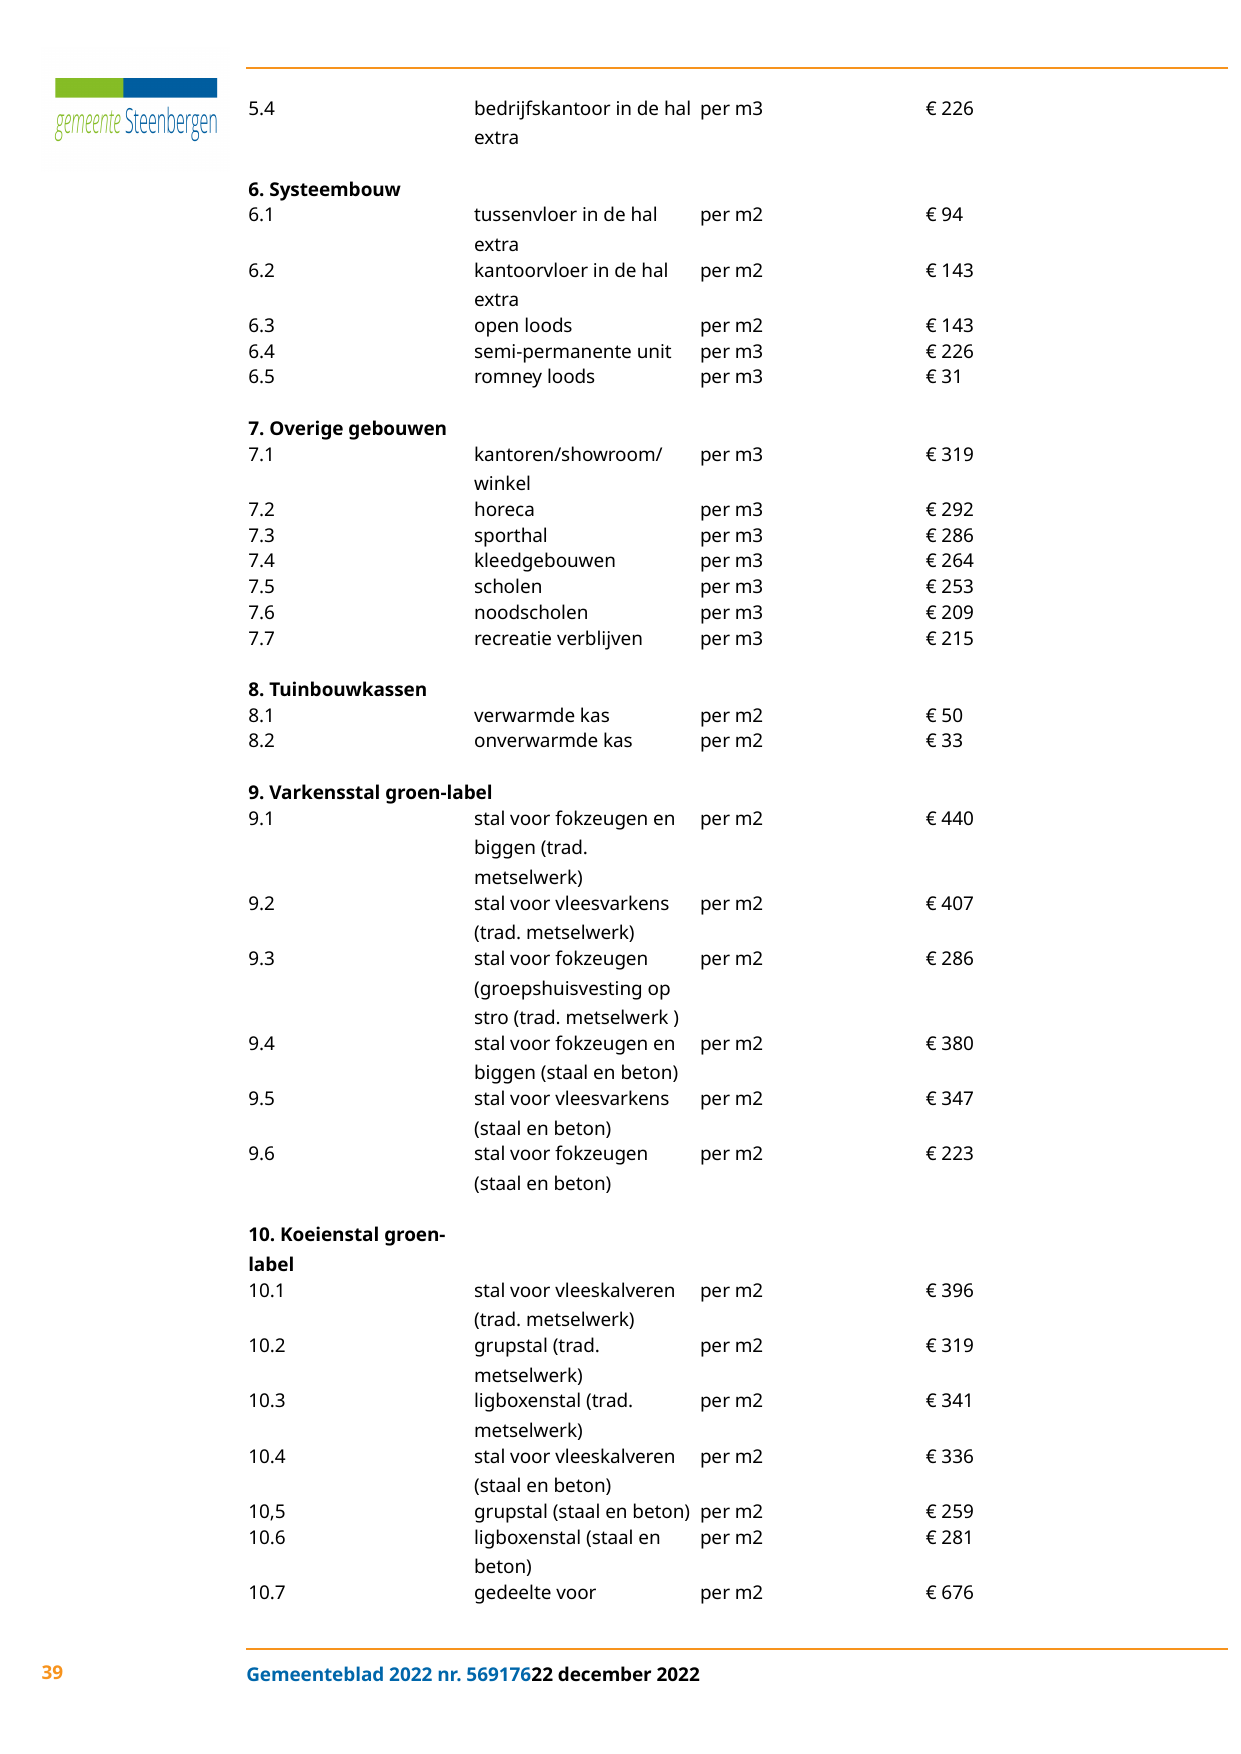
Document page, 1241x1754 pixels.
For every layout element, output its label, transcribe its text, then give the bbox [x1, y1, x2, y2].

table_cell 5.4 [248, 95, 474, 150]
table_cell [700, 754, 926, 779]
table_cell per m2 [700, 312, 926, 338]
table_cell 8. Tuinbouwkassen [248, 676, 700, 702]
table_cell per m3 [700, 548, 926, 573]
table_cell € 143 [926, 312, 1152, 338]
table_cell [248, 150, 474, 176]
table_cell [248, 754, 474, 779]
table_cell € 253 [926, 573, 1152, 599]
table_cell [926, 754, 1152, 779]
table_cell per m2 [700, 1388, 926, 1443]
table_cell stal voor fokzeugen (staal en beton) [474, 1141, 700, 1196]
table_cell € 226 [926, 338, 1152, 364]
table_cell [474, 150, 700, 176]
table_cell 6.4 [248, 338, 474, 364]
table_cell [700, 779, 926, 805]
table_cell per m3 [700, 364, 926, 389]
table_cell 7.2 [248, 496, 474, 522]
table_cell per m3 [700, 573, 926, 599]
table_cell stal voor fokzeugen (groepshuisvesting op stro (trad. metselwerk ) [474, 945, 700, 1030]
table_cell [926, 389, 1152, 415]
table_cell € 94 [926, 202, 1152, 257]
table_cell open loods [474, 312, 700, 338]
table_cell 10.7 [248, 1579, 474, 1605]
table_cell € 380 [926, 1030, 1152, 1085]
table_cell [248, 651, 474, 676]
table_cell [474, 1222, 700, 1277]
table_cell per m2 [700, 1443, 926, 1498]
table_cell per m3 [700, 496, 926, 522]
table_cell € 676 [926, 1579, 1152, 1605]
table_cell per m2 [700, 1030, 926, 1085]
table_cell 6. Systeembouw [248, 176, 700, 202]
table_cell stal voor fokzeugen en biggen (trad. metselwerk) [474, 805, 700, 890]
table_cell € 319 [926, 441, 1152, 496]
table_cell € 223 [926, 1141, 1152, 1196]
table_cell € 209 [926, 599, 1152, 625]
table_cell € 286 [926, 522, 1152, 548]
table_cell € 264 [926, 548, 1152, 573]
table_cell € 281 [926, 1524, 1152, 1579]
table_cell [926, 676, 1152, 702]
table_cell € 319 [926, 1332, 1152, 1388]
table_cell per m2 [700, 1579, 926, 1605]
table_cell [700, 651, 926, 676]
table_cell € 31 [926, 364, 1152, 389]
table_cell [474, 389, 700, 415]
table_cell [926, 415, 1152, 441]
table_cell sporthal [474, 522, 700, 548]
table_cell 10,5 [248, 1498, 474, 1524]
table_cell recreatie verblijven [474, 625, 700, 651]
table_cell grupstal (trad. metselwerk) [474, 1332, 700, 1388]
table_cell [474, 1196, 700, 1222]
table_cell [248, 389, 474, 415]
table_cell [700, 150, 926, 176]
table_cell [248, 1196, 474, 1222]
table_cell stal voor vleesvarkens (staal en beton) [474, 1085, 700, 1141]
table_cell per m3 [700, 522, 926, 548]
table_cell 7.3 [248, 522, 474, 548]
table_cell € 347 [926, 1085, 1152, 1141]
table_cell per m3 [700, 441, 926, 496]
table_cell romney loods [474, 364, 700, 389]
table_cell € 50 [926, 702, 1152, 728]
table_cell 10.6 [248, 1524, 474, 1579]
table_cell 8.2 [248, 728, 474, 753]
table_cell [700, 415, 926, 441]
table_cell ligboxenstal (trad. metselwerk) [474, 1388, 700, 1443]
table_cell 10.2 [248, 1332, 474, 1388]
table_cell 7.5 [248, 573, 474, 599]
table_cell [700, 1196, 926, 1222]
table_cell 9.4 [248, 1030, 474, 1085]
table_cell per m2 [700, 728, 926, 753]
table_cell 9.2 [248, 890, 474, 945]
table_cell per m3 [700, 95, 926, 150]
table_cell 10.3 [248, 1388, 474, 1443]
table_cell per m2 [700, 945, 926, 1030]
table_cell € 226 [926, 95, 1152, 150]
table_cell [474, 754, 700, 779]
table_cell per m2 [700, 202, 926, 257]
table_cell per m3 [700, 338, 926, 364]
table_cell [700, 1222, 926, 1277]
table_cell per m2 [700, 1524, 926, 1579]
table_cell € 407 [926, 890, 1152, 945]
table_cell 7. Overige gebouwen [248, 415, 700, 441]
table_cell stal voor fokzeugen en biggen (staal en beton) [474, 1030, 700, 1085]
table_cell grupstal (staal en beton) [474, 1498, 700, 1524]
table_cell stal voor vleesvarkens (trad. metselwerk) [474, 890, 700, 945]
table_cell 6.2 [248, 257, 474, 312]
table_cell € 341 [926, 1388, 1152, 1443]
table_cell per m2 [700, 1498, 926, 1524]
table_cell bedrijfskantoor in de hal extra [474, 95, 700, 150]
table_cell [474, 651, 700, 676]
table_cell stal voor vleeskalveren (staal en beton) [474, 1443, 700, 1498]
table_cell € 286 [926, 945, 1152, 1030]
table_cell kleedgebouwen [474, 548, 700, 573]
table_cell [926, 779, 1152, 805]
table_cell 6.5 [248, 364, 474, 389]
table_cell 10.4 [248, 1443, 474, 1498]
table_cell semi-permanente unit [474, 338, 700, 364]
table_cell 6.3 [248, 312, 474, 338]
table_cell stal voor vleeskalveren (trad. metselwerk) [474, 1277, 700, 1332]
table_cell per m2 [700, 1332, 926, 1388]
table_cell 9.3 [248, 945, 474, 1030]
table_cell 9.6 [248, 1141, 474, 1196]
table_cell 9.5 [248, 1085, 474, 1141]
table_cell per m2 [700, 1141, 926, 1196]
table_cell 6.1 [248, 202, 474, 257]
table_cell [700, 176, 926, 202]
table_cell 7.1 [248, 441, 474, 496]
table_cell € 33 [926, 728, 1152, 753]
table_cell [700, 676, 926, 702]
table_cell [926, 176, 1152, 202]
table_cell € 440 [926, 805, 1152, 890]
table_cell 7.6 [248, 599, 474, 625]
table_cell € 143 [926, 257, 1152, 312]
table_cell [926, 651, 1152, 676]
table_cell per m2 [700, 702, 926, 728]
table_cell € 396 [926, 1277, 1152, 1332]
table_cell per m2 [700, 1085, 926, 1141]
table_cell noodscholen [474, 599, 700, 625]
table_cell 8.1 [248, 702, 474, 728]
table_cell kantoorvloer in de hal extra [474, 257, 700, 312]
table_cell verwarmde kas [474, 702, 700, 728]
table_cell per m3 [700, 599, 926, 625]
table_cell € 336 [926, 1443, 1152, 1498]
table_cell 10. Koeienstal groen-label [248, 1222, 474, 1277]
table_cell [926, 1196, 1152, 1222]
table_cell [926, 150, 1152, 176]
table_cell per m3 [700, 625, 926, 651]
table_cell kantoren/showroom/winkel [474, 441, 700, 496]
table_cell 10.1 [248, 1277, 474, 1332]
table_cell scholen [474, 573, 700, 599]
table_cell 7.4 [248, 548, 474, 573]
table_cell tussenvloer in de hal extra [474, 202, 700, 257]
table_cell ligboxenstal (staal en beton) [474, 1524, 700, 1579]
picture [41, 47, 231, 172]
table_cell per m2 [700, 805, 926, 890]
table_cell 9. Varkensstal groen-label [248, 779, 700, 805]
table_cell € 259 [926, 1498, 1152, 1524]
table_cell gedeelte voor [474, 1579, 700, 1605]
table_cell per m2 [700, 890, 926, 945]
table_cell [700, 389, 926, 415]
table_cell 7.7 [248, 625, 474, 651]
table_cell € 292 [926, 496, 1152, 522]
table_cell horeca [474, 496, 700, 522]
table_cell € 215 [926, 625, 1152, 651]
table_cell per m2 [700, 257, 926, 312]
table_cell 9.1 [248, 805, 474, 890]
table_cell [926, 1222, 1152, 1277]
table_cell per m2 [700, 1277, 926, 1332]
table_cell onverwarmde kas [474, 728, 700, 753]
